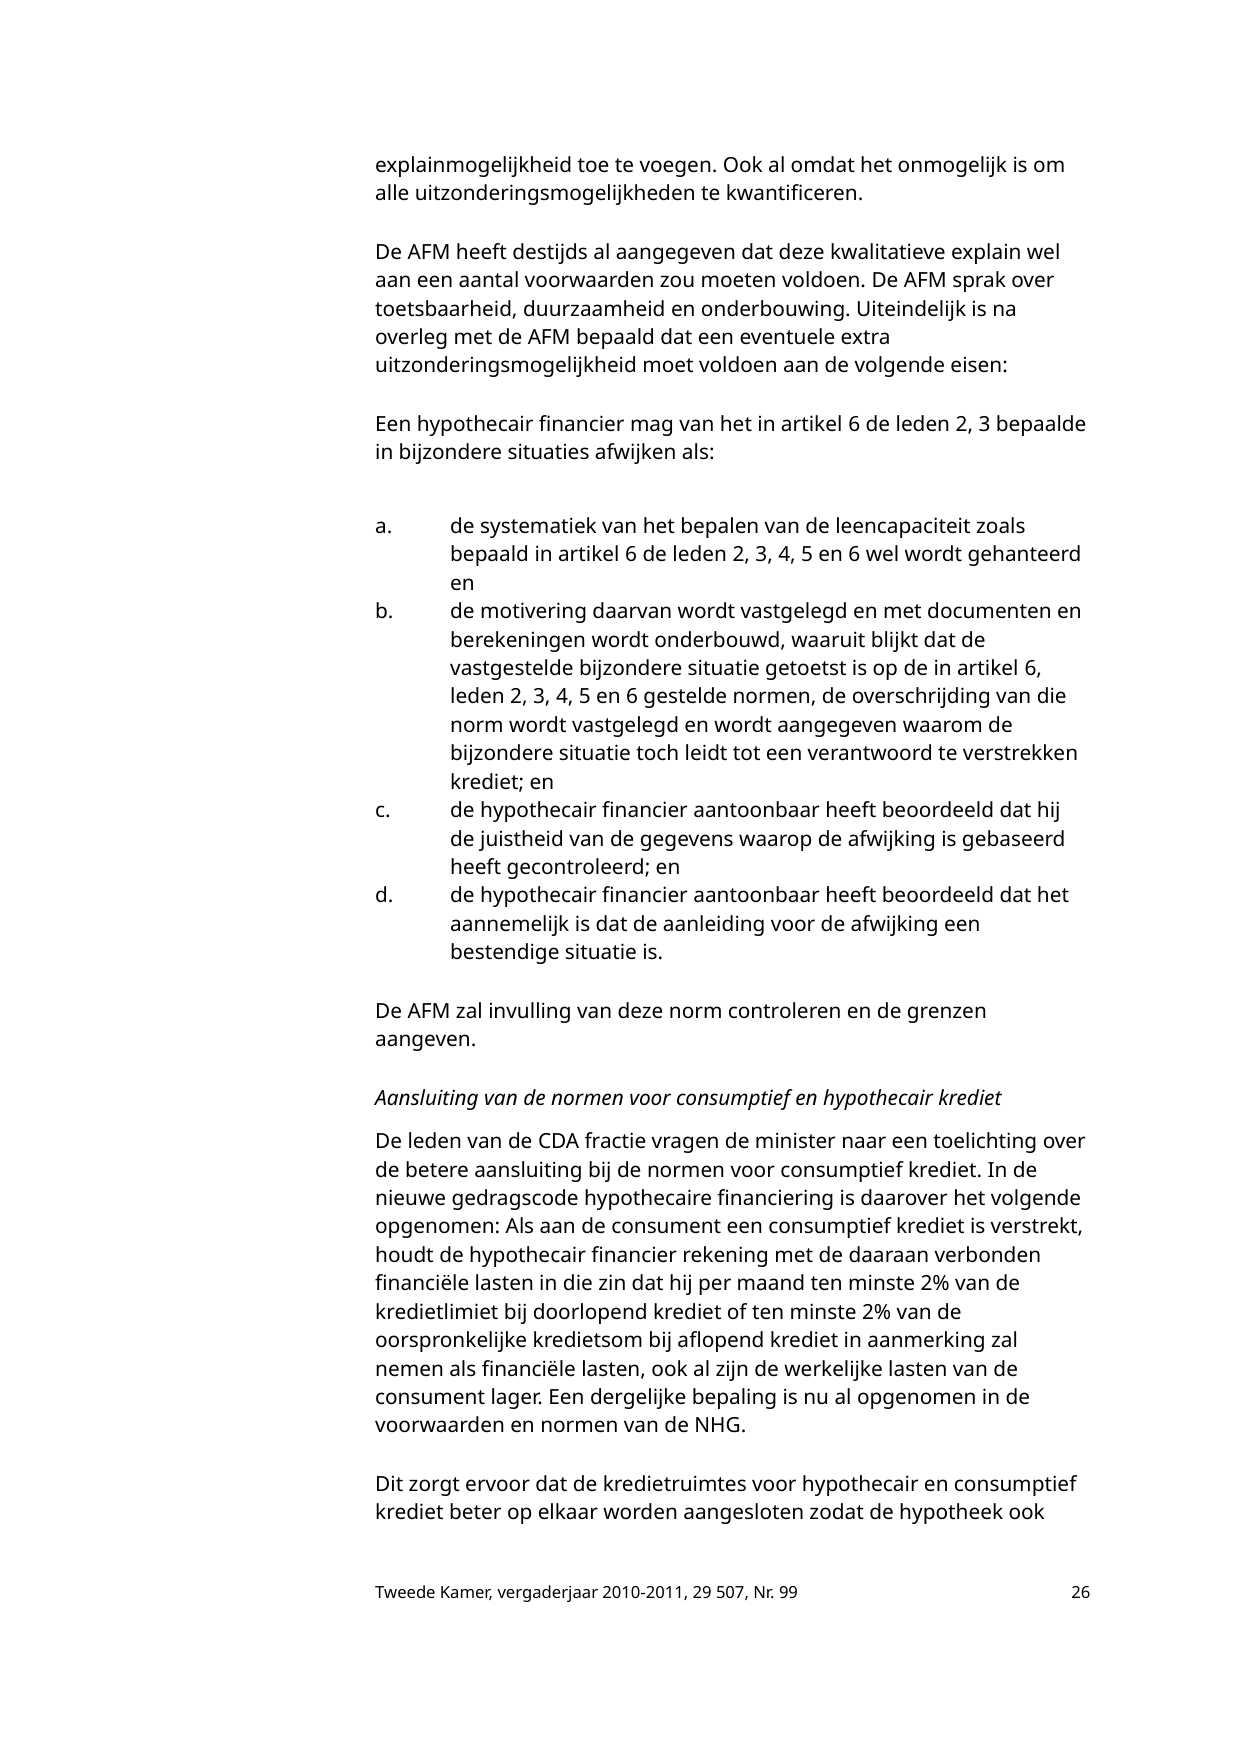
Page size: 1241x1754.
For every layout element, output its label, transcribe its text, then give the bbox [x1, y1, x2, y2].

list de systematiek van het bepalen van de leencapaciteit zoals bepaald in artikel 6 de leden 2, 3, 4, 5 en 6 wel wordt gehanteerd en [375, 511, 1090, 596]
text explainmogelijkheid toe te voegen. Ook al omdat het onmogelijk is om alle uitzonderingsmogelijkheden te kwantificeren. [375, 150, 1090, 207]
text De AFM heeft destijds al aangegeven dat deze kwalitatieve explain wel aan een aantal voorwaarden zou moeten voldoen. De AFM sprak over toetsbaarheid, duurzaamheid en onderbouwing. Uiteindelijk is na overleg met de AFM bepaald dat een eventuele extra uitzonderingsmogelijkheid moet voldoen aan de volgende eisen: [375, 237, 1090, 379]
list de motivering daarvan wordt vastgelegd en met documenten en berekeningen wordt onderbouwd, waaruit blijkt dat de vastgestelde bijzondere situatie getoetst is op de in artikel 6, leden 2, 3, 4, 5 en 6 gestelde normen, de overschrijding van die norm wordt vastgelegd en wordt aangegeven waarom de bijzondere situatie toch leidt tot een verantwoord te verstrekken krediet; en [375, 596, 1090, 795]
text De AFM zal invulling van deze norm controleren en de grenzen aangeven. [375, 996, 1090, 1053]
text De leden van de CDA fractie vragen de minister naar een toelichting over de betere aansluiting bij de normen voor consumptief krediet. In de nieuwe gedragscode hypothecaire financiering is daarover het volgende opgenomen: Als aan de consument een consumptief krediet is verstrekt, houdt de hypothecair financier rekening met de daaraan verbonden financiële lasten in die zin dat hij per maand ten minste 2% van de kredietlimiet bij doorlopend krediet of ten minste 2% van de oorspronkelijke kredietsom bij aflopend krediet in aanmerking zal nemen als financiële lasten, ook al zijn de werkelijke lasten van de consument lager. Een dergelijke bepaling is nu al opgenomen in de voorwaarden en normen van de NHG. [375, 1126, 1090, 1439]
text Dit zorgt ervoor dat de kredietruimtes voor hypothecair en consumptief krediet beter op elkaar worden aangesloten zodat de hypotheek ook [375, 1469, 1090, 1526]
list de hypothecair financier aantoonbaar heeft beoordeeld dat het aannemelijk is dat de aanleiding voor de afwijking een bestendige situatie is. [375, 881, 1090, 966]
text Aansluiting van de normen voor consumptief en hypothecair krediet [375, 1083, 1090, 1111]
text Een hypothecair financier mag van het in artikel 6 de leden 2, 3 bepaalde in bijzondere situaties afwijken als: [375, 409, 1090, 466]
list de hypothecair financier aantoonbaar heeft beoordeeld dat hij de juistheid van de gegevens waarop de afwijking is gebaseerd heeft gecontroleerd; en [375, 795, 1090, 881]
